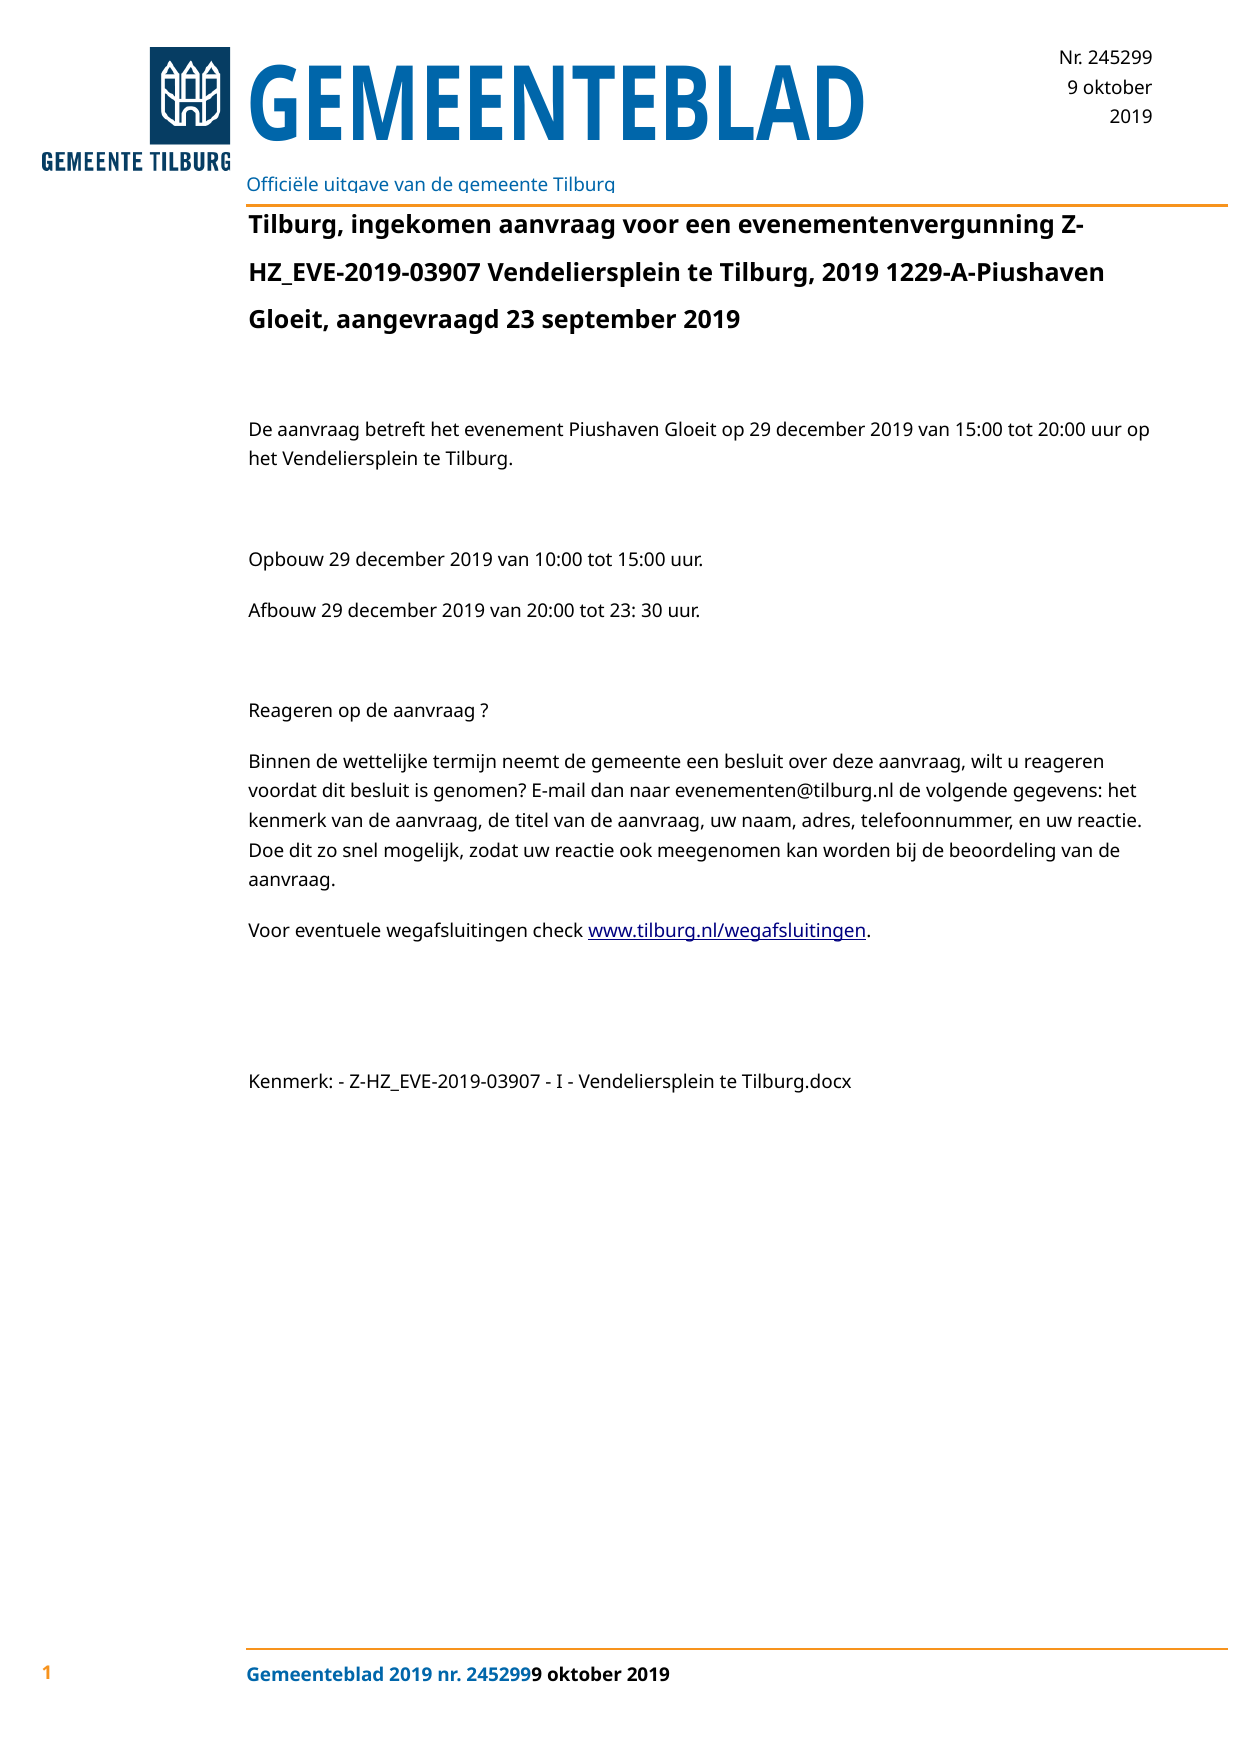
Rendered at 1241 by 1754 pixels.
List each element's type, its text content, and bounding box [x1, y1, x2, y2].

text Opbouw 29 december 2019 van 10:00 tot 15:00 uur. [248, 546, 1152, 572]
text Tilburg, ingekomen aanvraag voor een evenementenvergunning Z-HZ_EVE-2019-03907 Vendeliersplein te Tilburg, 2019 1229-A-Piushaven Gloeit, aangevraagd 23 september 2019 [248, 207, 1152, 336]
text Afbouw 29 december 2019 van 20:00 tot 23: 30 uur. [248, 597, 1152, 622]
picture [41, 47, 231, 172]
text Reageren op de aanvraag ? [248, 698, 1152, 723]
text Kenmerk: - Z-HZ_EVE-2019-03907 - I - Vendeliersplein te Tilburg.docx [248, 1068, 1152, 1094]
text Voor eventuele wegafsluitingen check www.tilburg.nl/wegafsluitingen. [248, 917, 1152, 942]
text De aanvraag betreft het evenement Piushaven Gloeit op 29 december 2019 van 15:00 tot 20:00 uur op het Vendeliersplein te Tilburg. [248, 416, 1152, 471]
text Binnen de wettelijke termijn neemt de gemeente een besluit over deze aanvraag, wilt u reageren voordat dit besluit is genomen? E-mail dan naar evenementen@tilburg.nl de volgende gegevens: het kenmerk van de aanvraag, de titel van de aanvraag, uw naam, adres, telefoonnummer, en uw reactie. Doe dit zo snel mogelijk, zodat uw reactie ook meegenomen kan worden bij de beoordeling van de aanvraag. [248, 748, 1152, 892]
